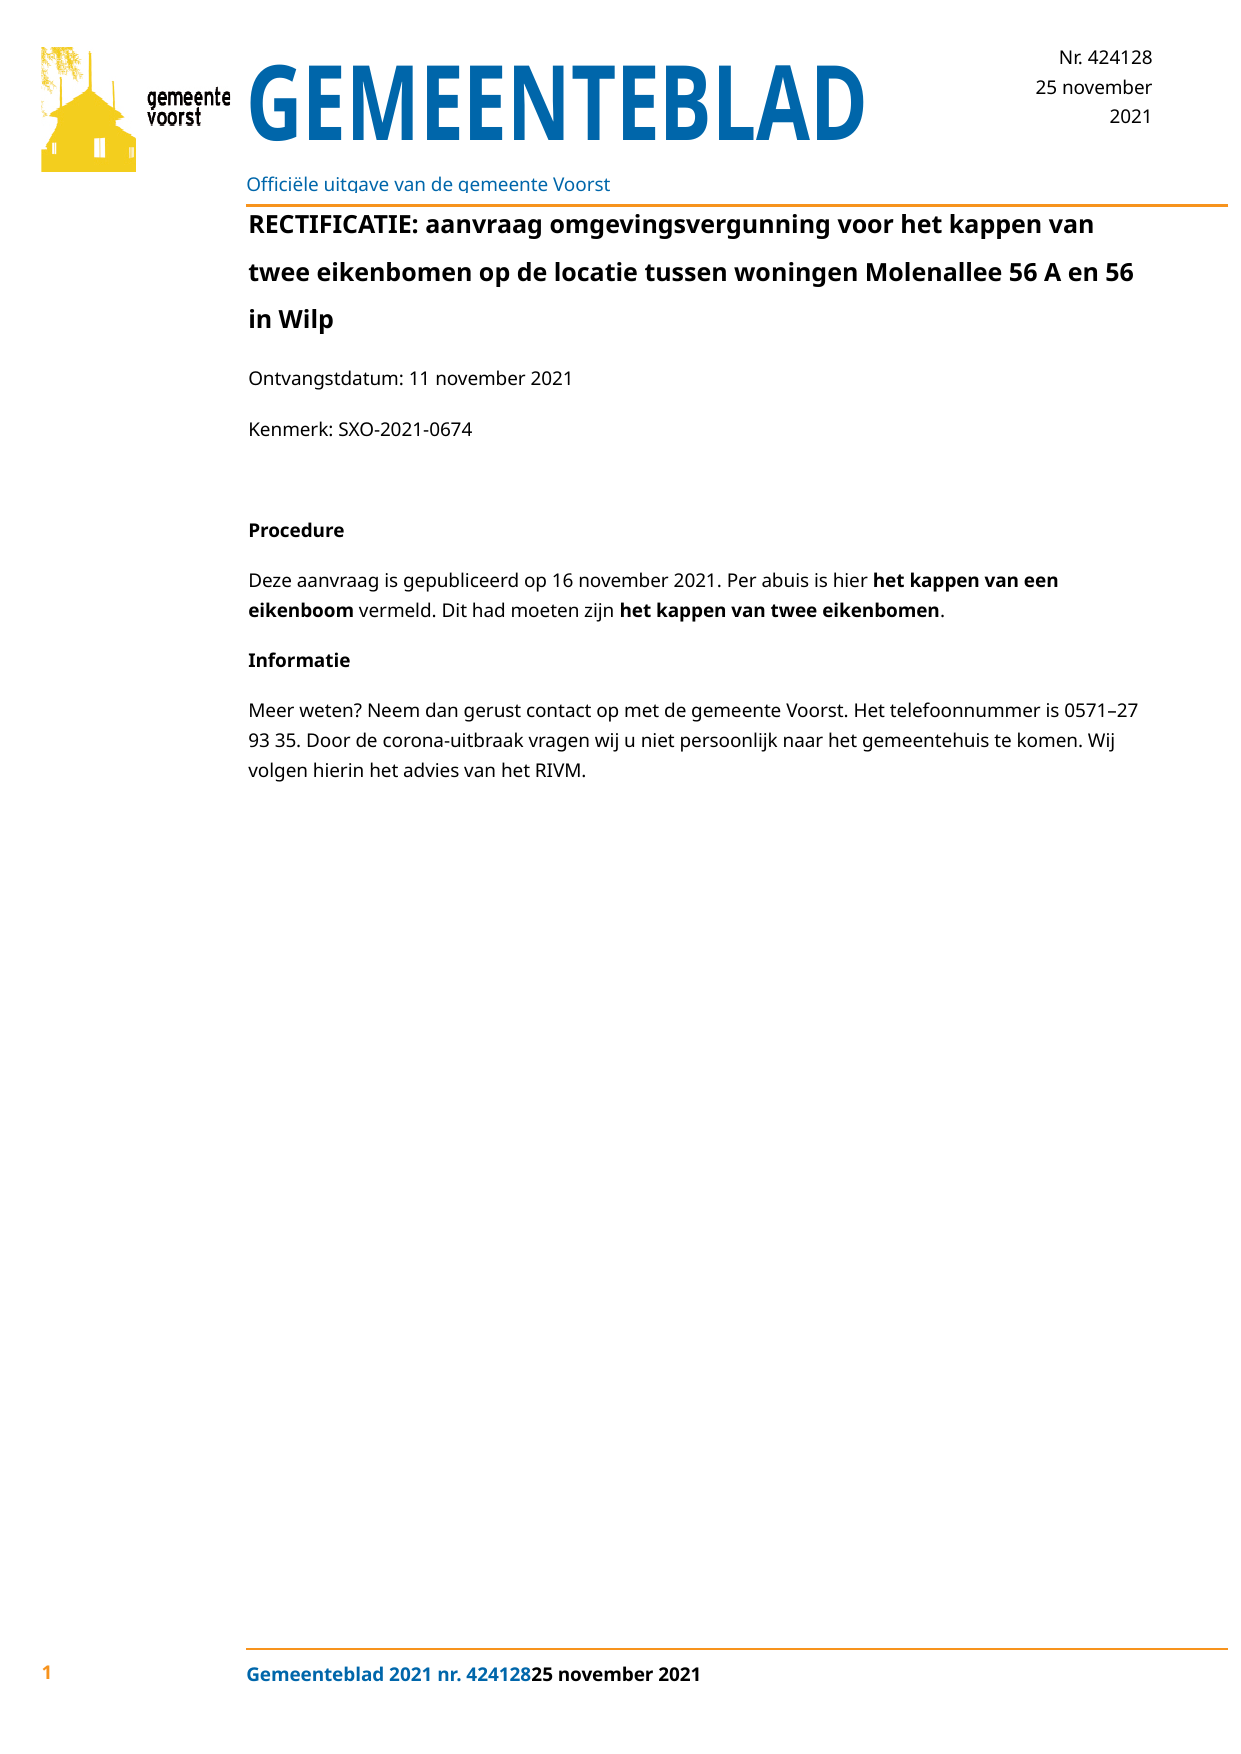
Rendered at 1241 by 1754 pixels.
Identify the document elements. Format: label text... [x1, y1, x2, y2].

text RECTIFICATIE: aanvraag omgevingsvergunning voor het kappen van twee eikenbomen op de locatie tussen woningen Molenallee 56 A en 56 in Wilp [248, 207, 1152, 336]
text Deze aanvraag is gepubliceerd op 16 november 2021. Per abuis is hier het kappen van een eikenboom vermeld. Dit had moeten zijn het kappen van twee eikenbomen. [248, 567, 1152, 622]
text Kenmerk: SXO-2021-0674 [248, 416, 1152, 442]
text Informatie [248, 647, 1152, 673]
text Ontvangstdatum: 11 november 2021 [248, 366, 1152, 391]
text Meer weten? Neem dan gerust contact op met de gemeente Voorst. Het telefoonnummer is 0571–27 93 35. Door de corona-uitbraak vragen wij u niet persoonlijk naar het gemeentehuis te komen. Wij volgen hierin het advies van het RIVM. [248, 698, 1152, 782]
text Procedure [248, 517, 1152, 542]
picture [41, 47, 231, 172]
